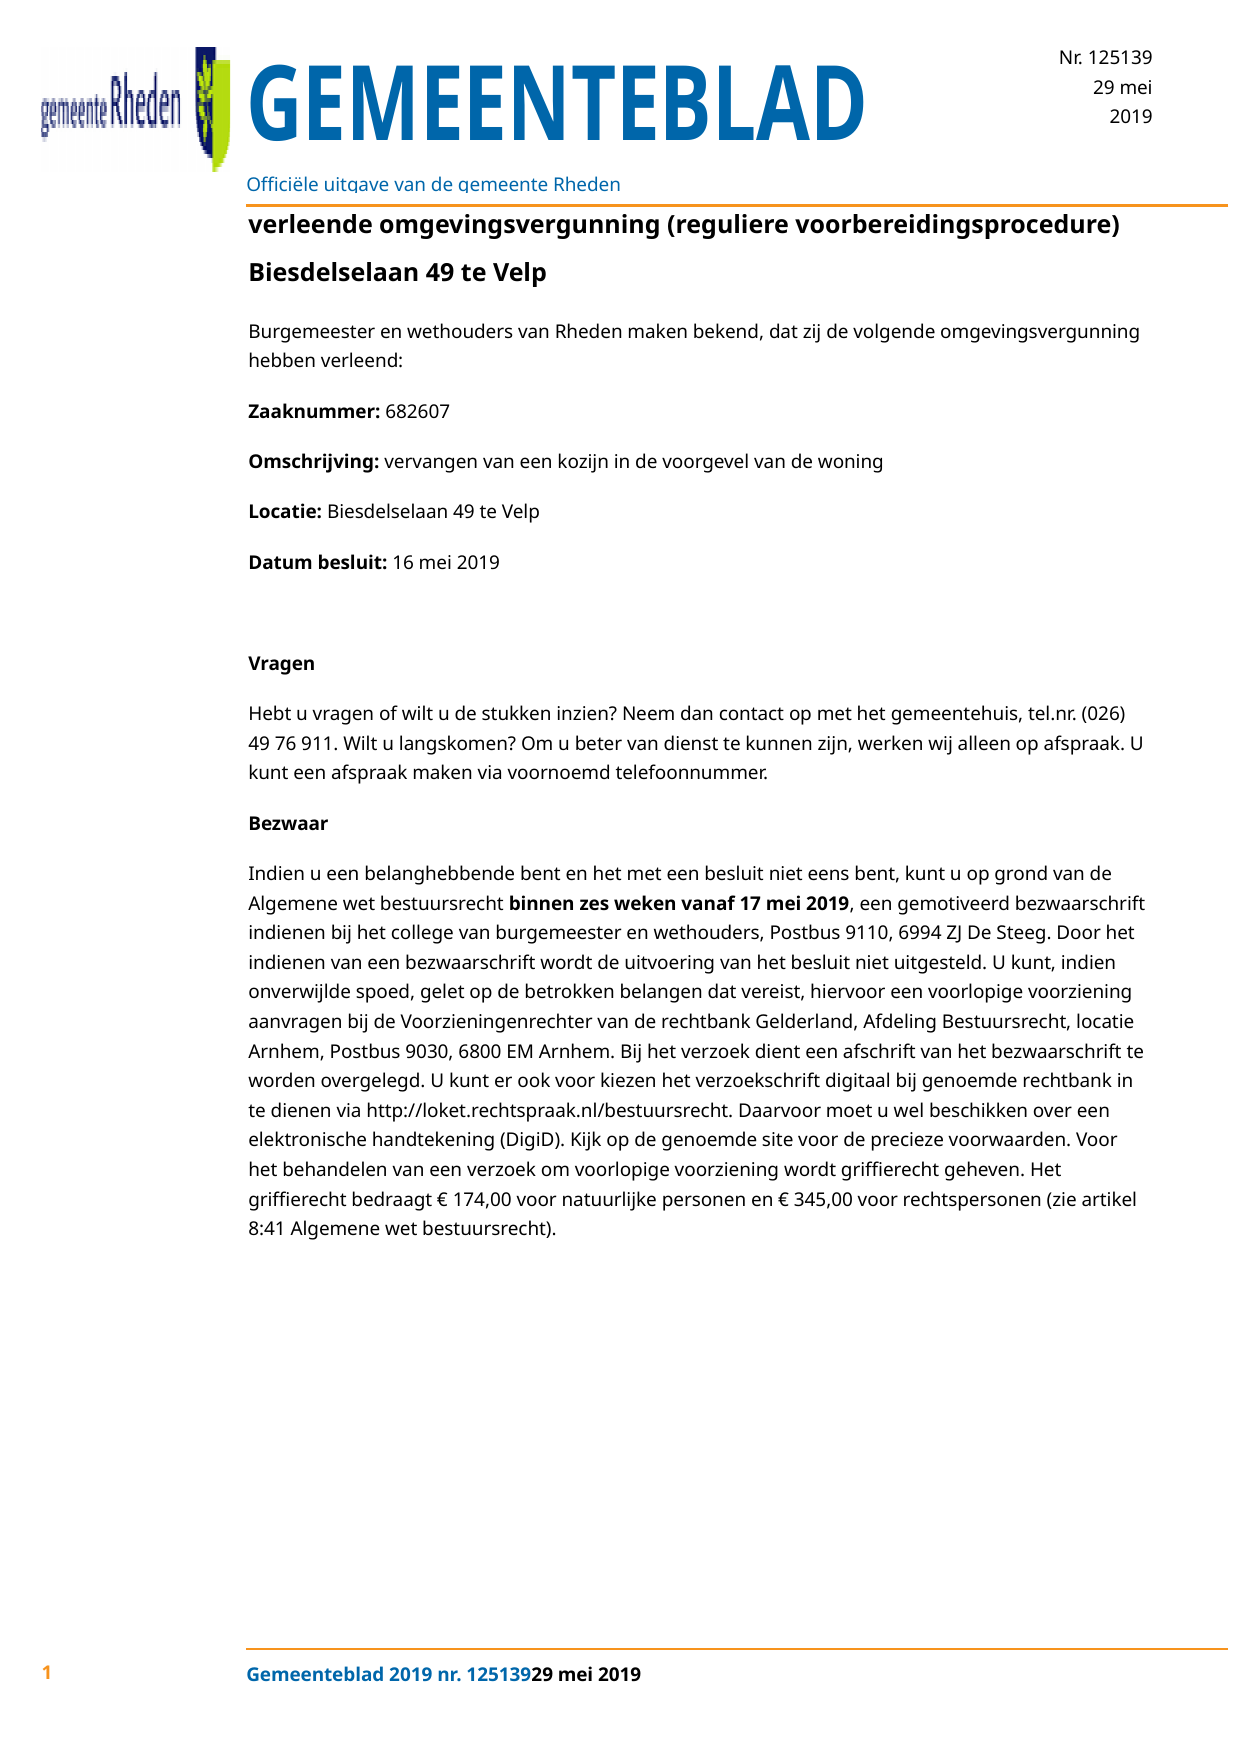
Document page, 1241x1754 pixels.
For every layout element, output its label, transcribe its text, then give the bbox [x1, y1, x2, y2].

picture [41, 47, 231, 172]
text Omschrijving: vervangen van een kozijn in de voorgevel van de woning [248, 448, 1152, 474]
text Vragen [248, 650, 1152, 676]
text Datum besluit: 16 mei 2019 [248, 549, 1152, 575]
text Locatie: Biesdelselaan 49 te Velp [248, 499, 1152, 524]
text Bezwaar [248, 810, 1152, 836]
text Indien u een belanghebbende bent en het met een besluit niet eens bent, kunt u op grond van de Algemene wet bestuursrecht binnen zes weken vanaf 17 mei 2019, een gemotiveerd bezwaarschrift indienen bij het college van burgemeester en wethouders, Postbus 9110, 6994 ZJ De Steeg. Door het indienen van een bezwaarschrift wordt de uitvoering van het besluit niet uitgesteld. U kunt, indien onverwijlde spoed, gelet op de betrokken belangen dat vereist, hiervoor een voorlopige voorziening aanvragen bij de Voorzieningenrechter van de rechtbank Gelderland, Afdeling Bestuursrecht, locatie Arnhem, Postbus 9030, 6800 EM Arnhem. Bij het verzoek dient een afschrift van het bezwaarschrift te worden overgelegd. U kunt er ook voor kiezen het verzoekschrift digitaal bij genoemde rechtbank in te dienen via http://loket.rechtspraak.nl/bestuursrecht. Daarvoor moet u wel beschikken over een elektronische handtekening (DigiD). Kijk op de genoemde site voor de precieze voorwaarden. Voor het behandelen van een verzoek om voorlopige voorziening wordt griffierecht geheven. Het griffierecht bedraagt € 174,00 voor natuurlijke personen en € 345,00 voor rechtspersonen (zie artikel 8:41 Algemene wet bestuursrecht). [248, 860, 1152, 1241]
text Burgemeester en wethouders van Rheden maken bekend, dat zij de volgende omgevingsvergunning hebben verleend: [248, 318, 1152, 373]
text verleende omgevingsvergunning (reguliere voorbereidingsprocedure) Biesdelselaan 49 te Velp [248, 207, 1152, 288]
text Zaaknummer: 682607 [248, 398, 1152, 424]
text Hebt u vragen of wilt u de stukken inzien? Neem dan contact op met het gemeentehuis, tel.nr. (026) 49 76 911. Wilt u langskomen? Om u beter van dienst te kunnen zijn, werken wij alleen op afspraak. U kunt een afspraak maken via voornoemd telefoonnummer. [248, 700, 1152, 785]
